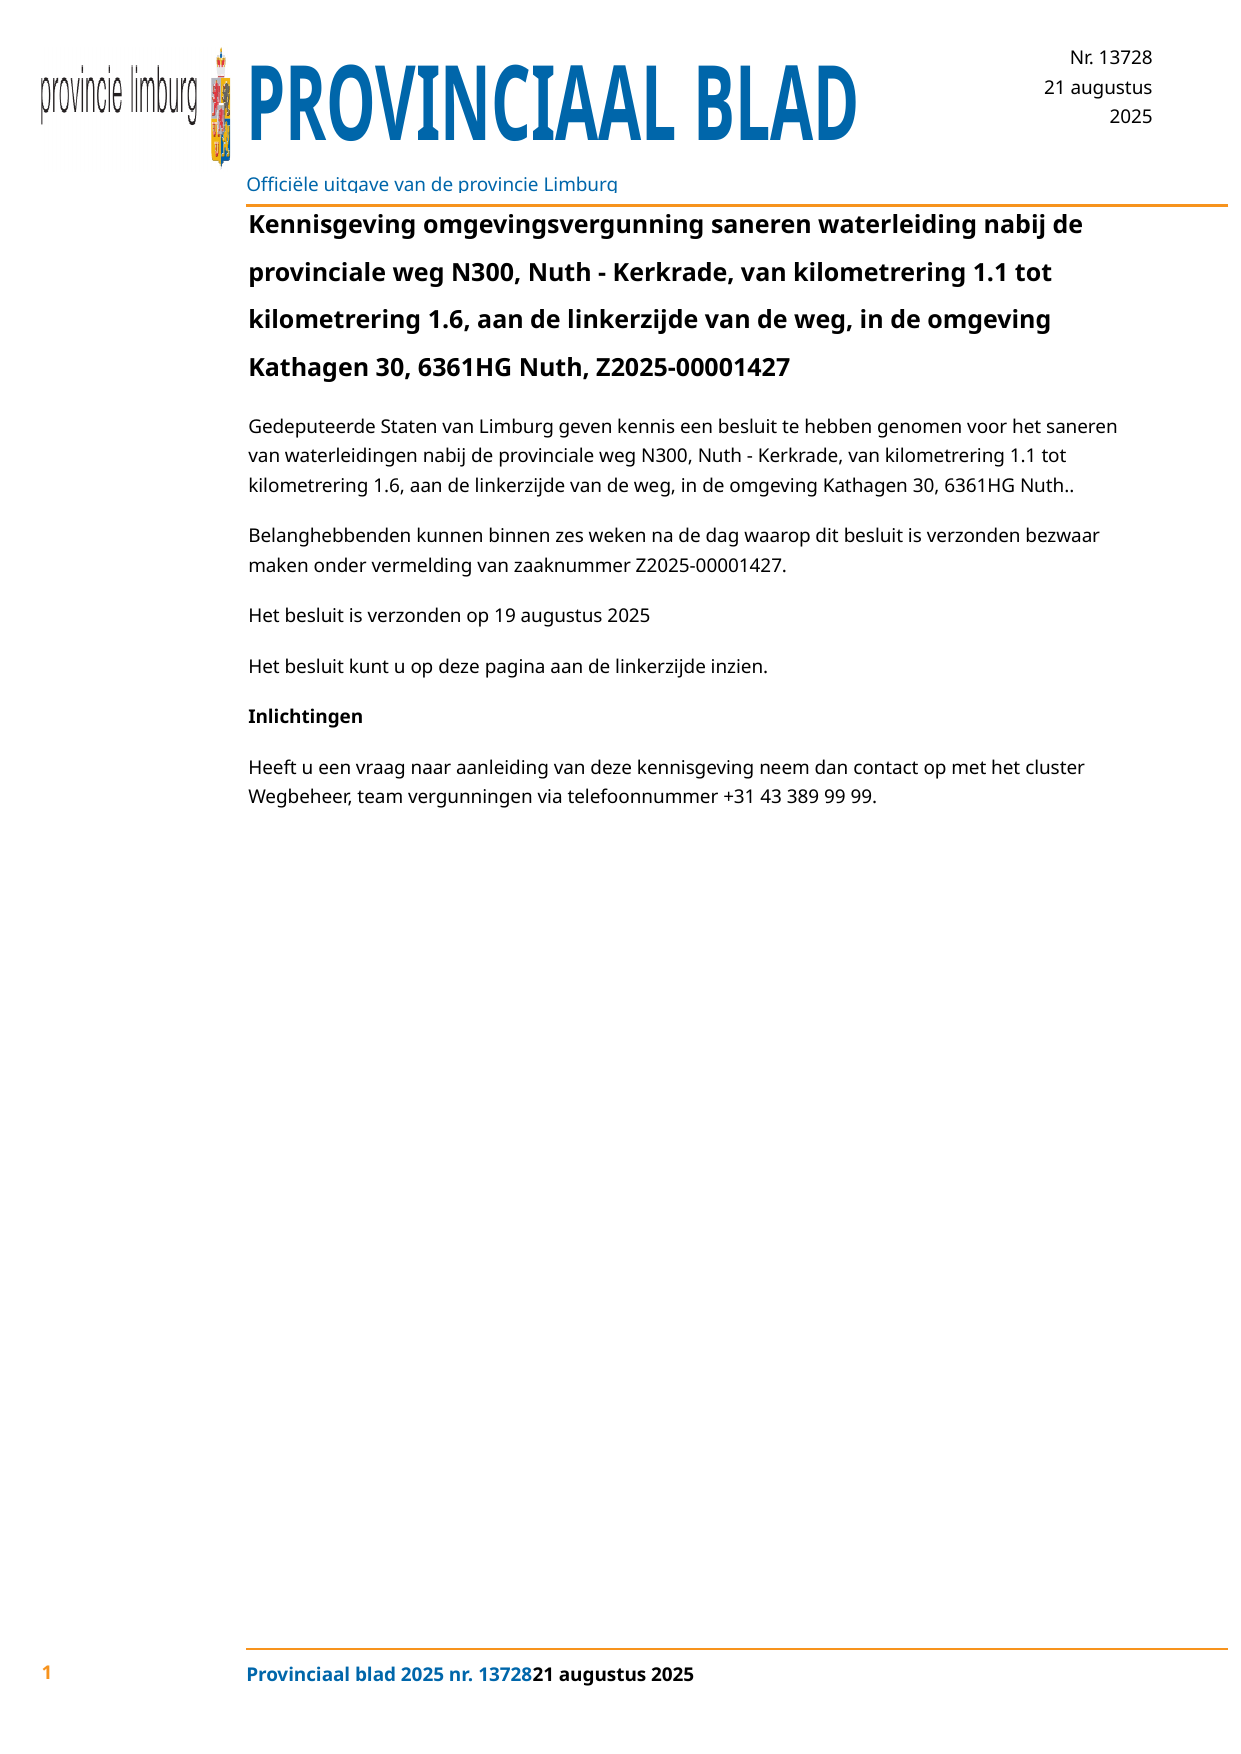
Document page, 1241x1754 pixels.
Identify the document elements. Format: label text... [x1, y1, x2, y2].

text Heeft u een vraag naar aanleiding van deze kennisgeving neem dan contact op met het cluster Wegbeheer, team vergunningen via telefoonnummer +31 43 389 99 99. [248, 754, 1152, 809]
text Gedeputeerde Staten van Limburg geven kennis een besluit te hebben genomen voor het saneren van waterleidingen nabij de provinciale weg N300, Nuth - Kerkrade, van kilometrering 1.1 tot kilometrering 1.6, aan de linkerzijde van de weg, in de omgeving Kathagen 30, 6361HG Nuth.. [248, 413, 1152, 498]
picture [41, 47, 231, 172]
text Inlichtingen [248, 703, 1152, 729]
text Belanghebbenden kunnen binnen zes weken na de dag waarop dit besluit is verzonden bezwaar maken onder vermelding van zaaknummer Z2025-00001427. [248, 523, 1152, 578]
text Het besluit kunt u op deze pagina aan de linkerzijde inzien. [248, 653, 1152, 679]
text Kennisgeving omgevingsvergunning saneren waterleiding nabij de provinciale weg N300, Nuth - Kerkrade, van kilometrering 1.1 tot kilometrering 1.6, aan de linkerzijde van de weg, in de omgeving Kathagen 30, 6361HG Nuth, Z2025-00001427 [248, 207, 1152, 384]
text Het besluit is verzonden op 19 augustus 2025 [248, 603, 1152, 628]
